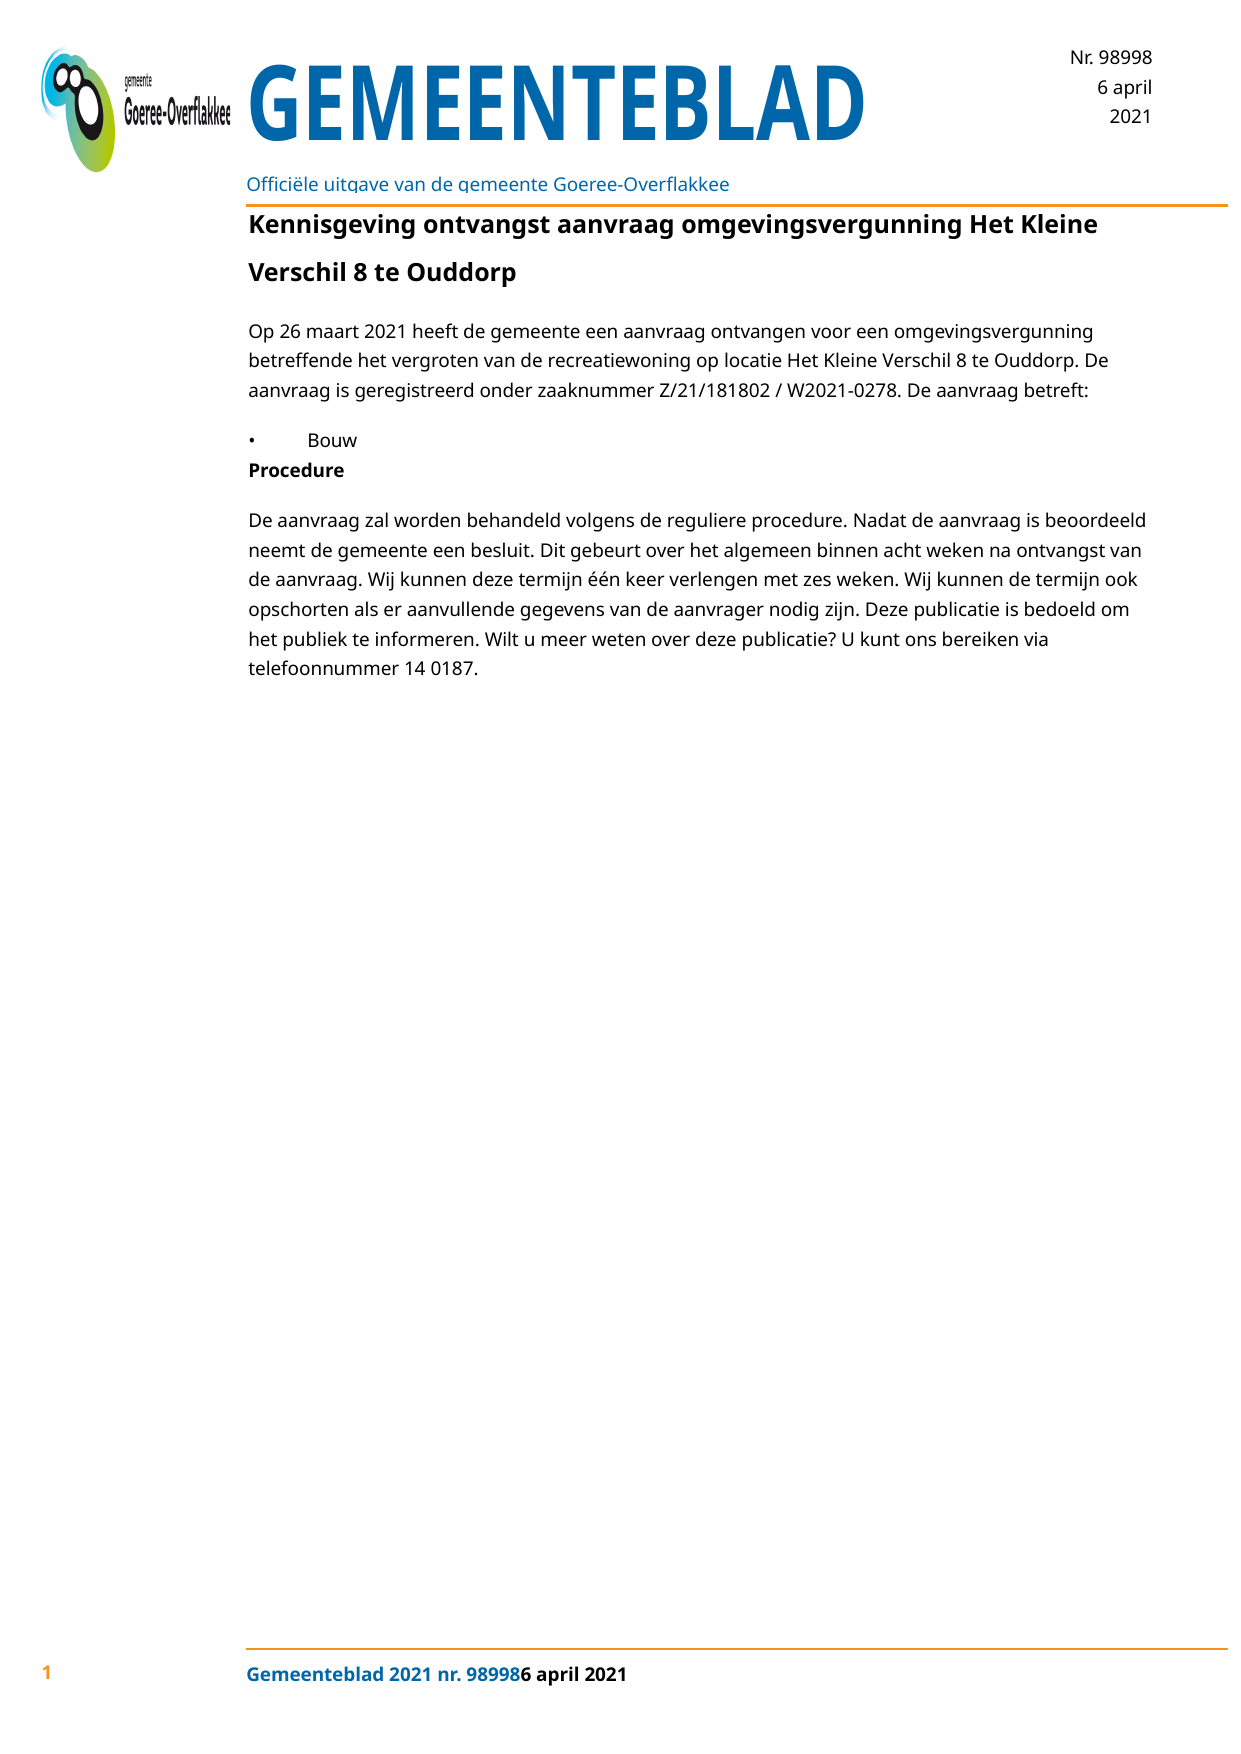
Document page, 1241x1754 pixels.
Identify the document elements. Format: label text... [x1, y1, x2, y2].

text De aanvraag zal worden behandeld volgens de reguliere procedure. Nadat de aanvraag is beoordeeld neemt de gemeente een besluit. Dit gebeurt over het algemeen binnen acht weken na ontvangst van de aanvraag. Wij kunnen deze termijn één keer verlengen met zes weken. Wij kunnen de termijn ook opschorten als er aanvullende gegevens van de aanvrager nodig zijn. Deze publicatie is bedoeld om het publiek te informeren. Wilt u meer weten over deze publicatie? U kunt ons bereiken via telefoonnummer 14 0187. [248, 507, 1152, 681]
text Kennisgeving ontvangst aanvraag omgevingsvergunning Het Kleine Verschil 8 te Ouddorp [248, 207, 1152, 288]
picture [41, 47, 231, 172]
text Procedure [248, 457, 1152, 483]
text Op 26 maart 2021 heeft de gemeente een aanvraag ontvangen voor een omgevingsvergunning betreffende het vergroten van de recreatiewoning op locatie Het Kleine Verschil 8 te Ouddorp. De aanvraag is geregistreerd onder zaaknummer Z/21/181802 / W2021-0278. De aanvraag betreft: [248, 318, 1152, 403]
list Bouw [248, 427, 1152, 453]
